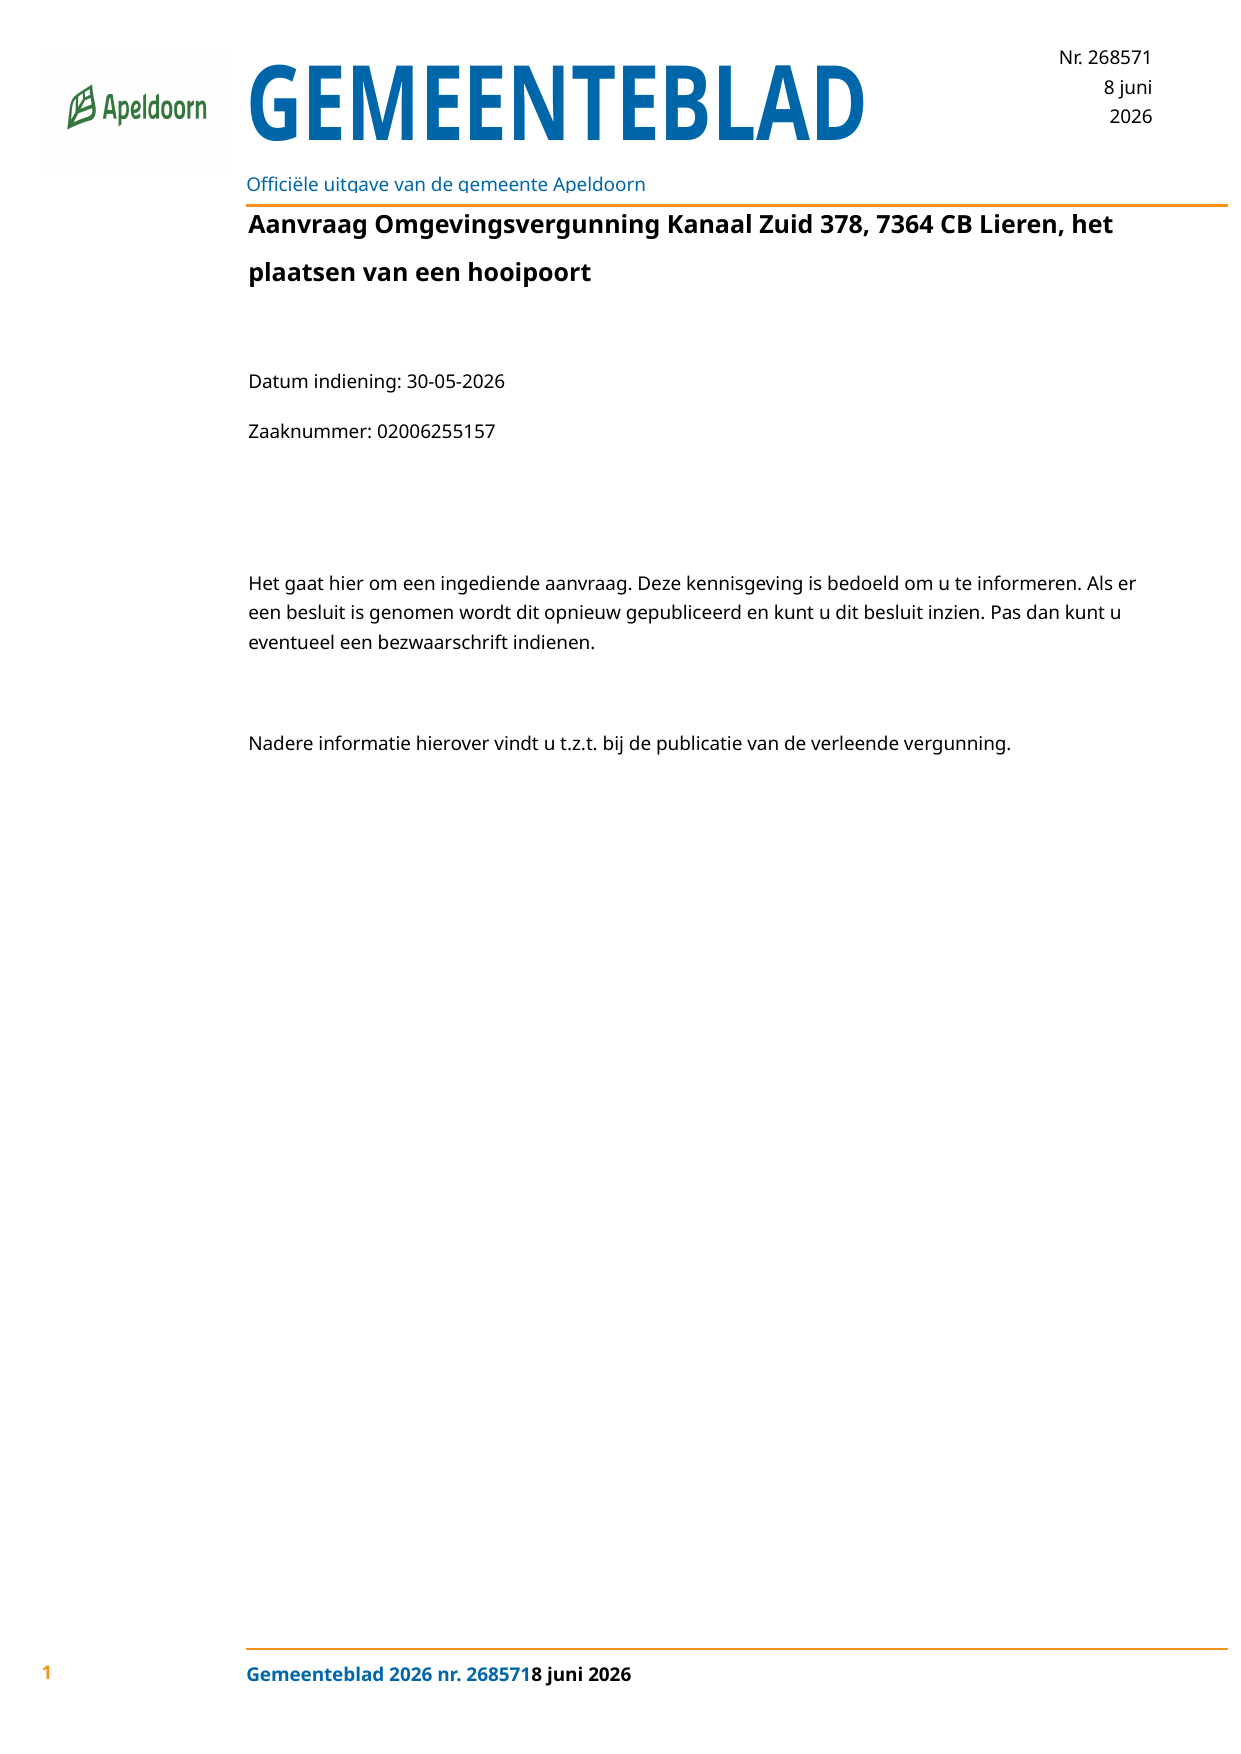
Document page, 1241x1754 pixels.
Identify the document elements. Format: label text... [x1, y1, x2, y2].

text Het gaat hier om een ingediende aanvraag. Deze kennisgeving is bedoeld om u te informeren. Als er een besluit is genomen wordt dit opnieuw gepubliceerd en kunt u dit besluit inzien. Pas dan kunt u eventueel een bezwaarschrift indienen. [248, 570, 1152, 655]
text Zaaknummer: 02006255157 [248, 419, 1152, 444]
picture [41, 47, 231, 172]
text Nadere informatie hierover vindt u t.z.t. bij de publicatie van de verleende vergunning. [248, 730, 1152, 756]
text Aanvraag Omgevingsvergunning Kanaal Zuid 378, 7364 CB Lieren, het plaatsen van een hooipoort [248, 207, 1152, 288]
text Datum indiening: 30-05-2026 [248, 368, 1152, 394]
